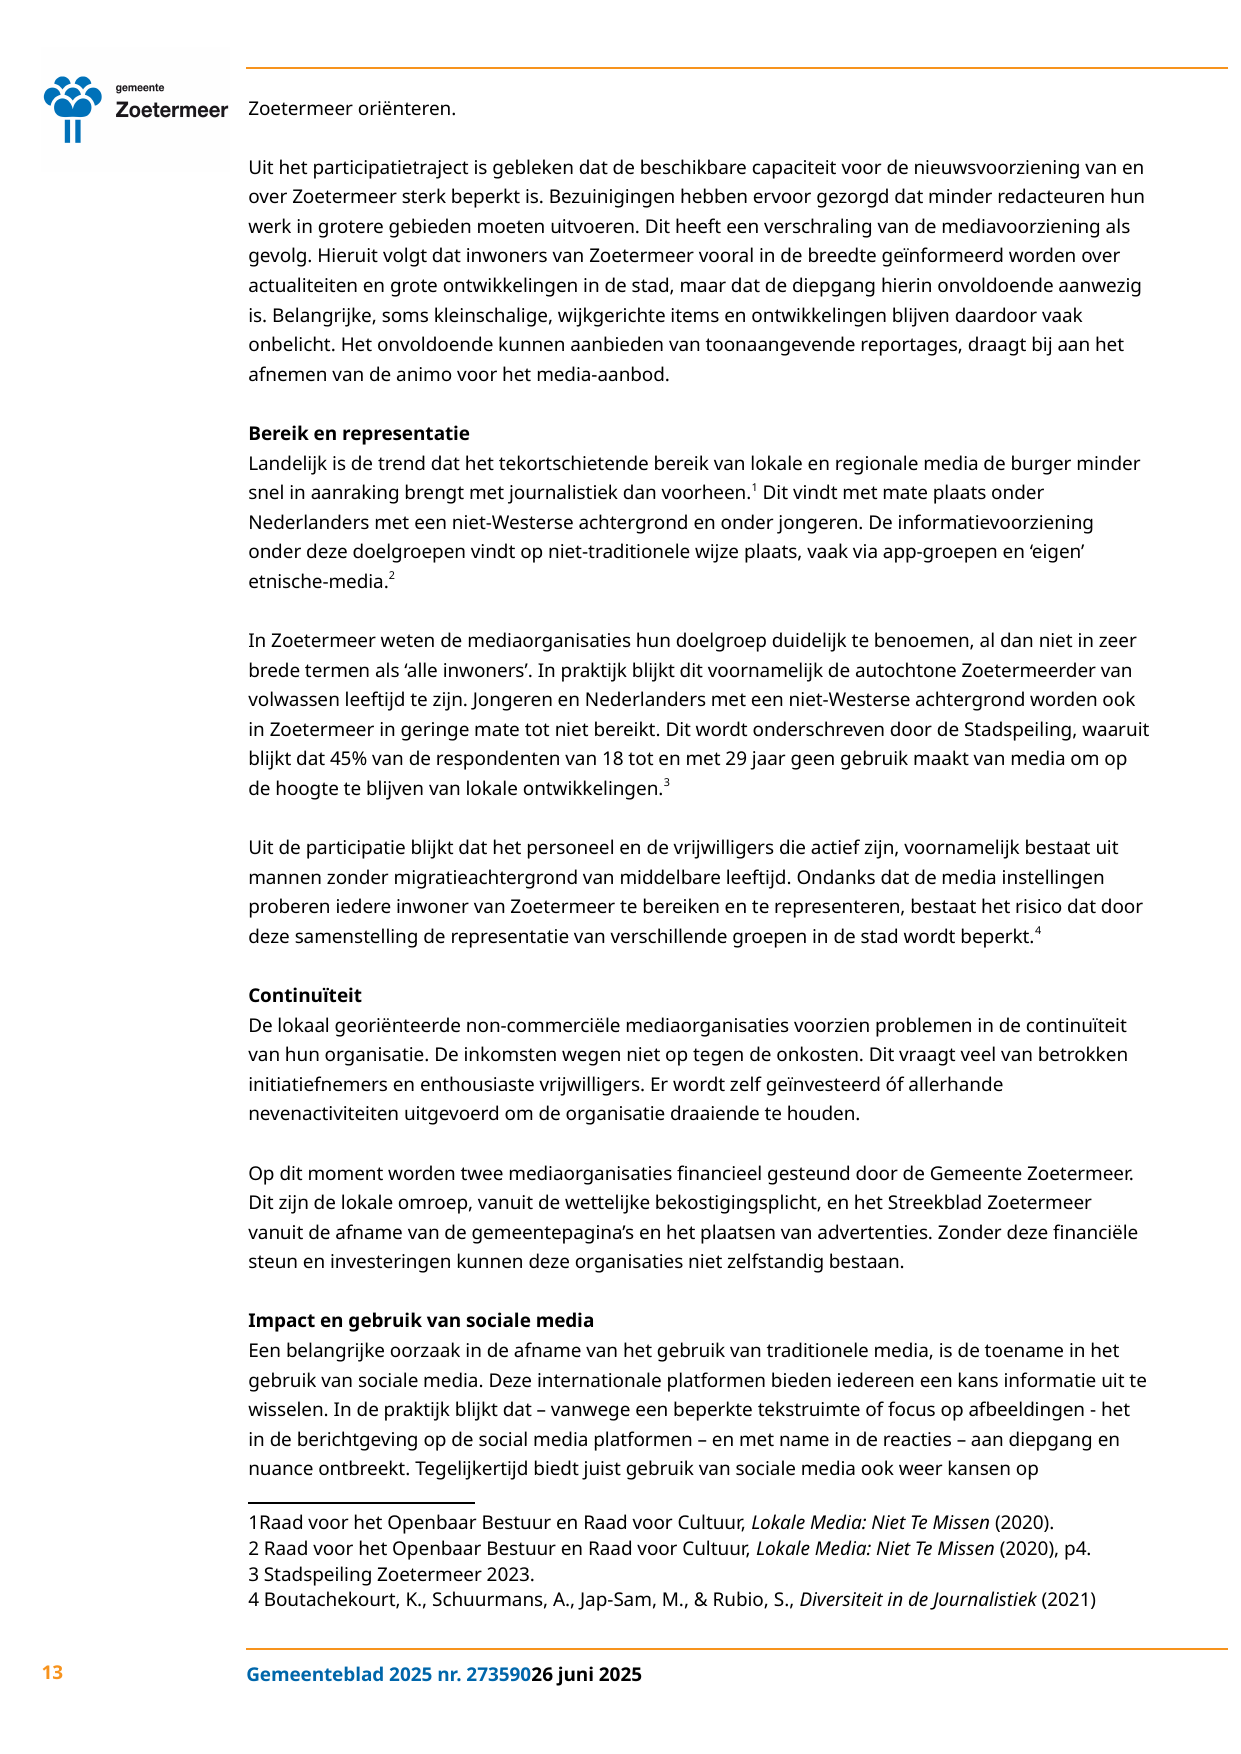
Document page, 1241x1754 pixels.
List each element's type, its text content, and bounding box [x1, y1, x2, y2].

text Uit de participatie blijkt dat het personeel en de vrijwilligers die actief zijn, voornamelijk bestaat uit mannen zonder migratieachtergrond van middelbare leeftijd. Ondanks dat de media instellingen proberen iedere inwoner van Zoetermeer te bereiken en te representeren, bestaat het risico dat door deze samenstelling de representatie van verschillende groepen in de stad wordt beperkt. [248, 834, 1152, 949]
text De lokaal georiënteerde non-commerciële mediaorganisaties voorzien problemen in de continuïteit van hun organisatie. De inkomsten wegen niet op tegen de onkosten. Dit vraagt veel van betrokken initiatiefnemers en enthousiaste vrijwilligers. Er wordt zelf geïnvesteerd óf allerhande nevenactiviteiten uitgevoerd om de organisatie draaiende te houden. [248, 1012, 1152, 1126]
text Uit het participatietraject is gebleken dat de beschikbare capaciteit voor de nieuwsvoorziening van en over Zoetermeer sterk beperkt is. Bezuinigingen hebben ervoor gezorgd dat minder redacteuren hun werk in grotere gebieden moeten uitvoeren. Dit heeft een verschraling van de mediavoorziening als gevolg. Hieruit volgt dat inwoners van Zoetermeer vooral in de breedte geïnformeerd worden over actualiteiten en grote ontwikkelingen in de stad, maar dat de diepgang hierin onvoldoende aanwezig is. Belangrijke, soms kleinschalige, wijkgerichte items en ontwikkelingen blijven daardoor vaak onbelicht. Het onvoldoende kunnen aanbieden van toonaangevende reportages, draagt bij aan het afnemen van de animo voor het media-aanbod. [248, 154, 1152, 387]
text Impact en gebruik van sociale media [248, 1308, 1152, 1333]
text Raad voor het Openbaar Bestuur en Raad voor Cultuur, Lokale Media: Niet Te Missen (2020). [248, 1509, 1152, 1535]
text Continuïteit [248, 982, 1152, 1008]
text Op dit moment worden twee mediaorganisaties financieel gesteund door de Gemeente Zoetermeer. Dit zijn de lokale omroep, vanuit de wettelijke bekostigingsplicht, en het Streekblad Zoetermeer vanuit de afname van de gemeentepagina’s en het plaatsen van advertenties. Zonder deze financiële steun en investeringen kunnen deze organisaties niet zelfstandig bestaan. [248, 1160, 1152, 1274]
text Een belangrijke oorzaak in de afname van het gebruik van traditionele media, is de toename in het gebruik van sociale media. Deze internationale platformen bieden iedereen een kans informatie uit te wisselen. In de praktijk blijkt dat – vanwege een beperkte tekstruimte of focus op afbeeldingen - het in de berichtgeving op de social media platformen – en met name in de reacties – aan diepgang en nuance ontbreekt. Tegelijkertijd biedt juist gebruik van sociale media ook weer kansen op [248, 1337, 1152, 1481]
text Boutachekourt, K., Schuurmans, A., Jap-Sam, M., & Rubio, S., Diversiteit in de Journalistiek (2021) [248, 1586, 1152, 1612]
text Stadspeiling Zoetermeer 2023. [248, 1561, 1152, 1586]
text In Zoetermeer weten de mediaorganisaties hun doelgroep duidelijk te benoemen, al dan niet in zeer brede termen als ‘alle inwoners’. In praktijk blijkt dit voornamelijk de autochtone Zoetermeerder van volwassen leeftijd te zijn. Jongeren en Nederlanders met een niet-Westerse achtergrond worden ook in Zoetermeer in geringe mate tot niet bereikt. Dit wordt onderschreven door de Stadspeiling, waaruit blijkt dat 45% van de respondenten van 18 tot en met 29 jaar geen gebruik maakt van media om op de hoogte te blijven van lokale ontwikkelingen. [248, 627, 1152, 801]
text Bereik en representatie [248, 420, 1152, 446]
picture [41, 47, 231, 172]
text Landelijk is de trend dat het tekortschietende bereik van lokale en regionale media de burger minder snel in aanraking brengt met journalistiek dan voorheen. Dit vindt met mate plaats onder Nederlanders met een niet-Westerse achtergrond en onder jongeren. De informatievoorziening onder deze doelgroepen vindt op niet-traditionele wijze plaats, vaak via app-groepen en ‘eigen’ etnische-media. [248, 450, 1152, 594]
text Zoetermeer oriënteren. [248, 95, 1152, 121]
text Raad voor het Openbaar Bestuur en Raad voor Cultuur, Lokale Media: Niet Te Missen (2020), p4. [248, 1535, 1152, 1561]
